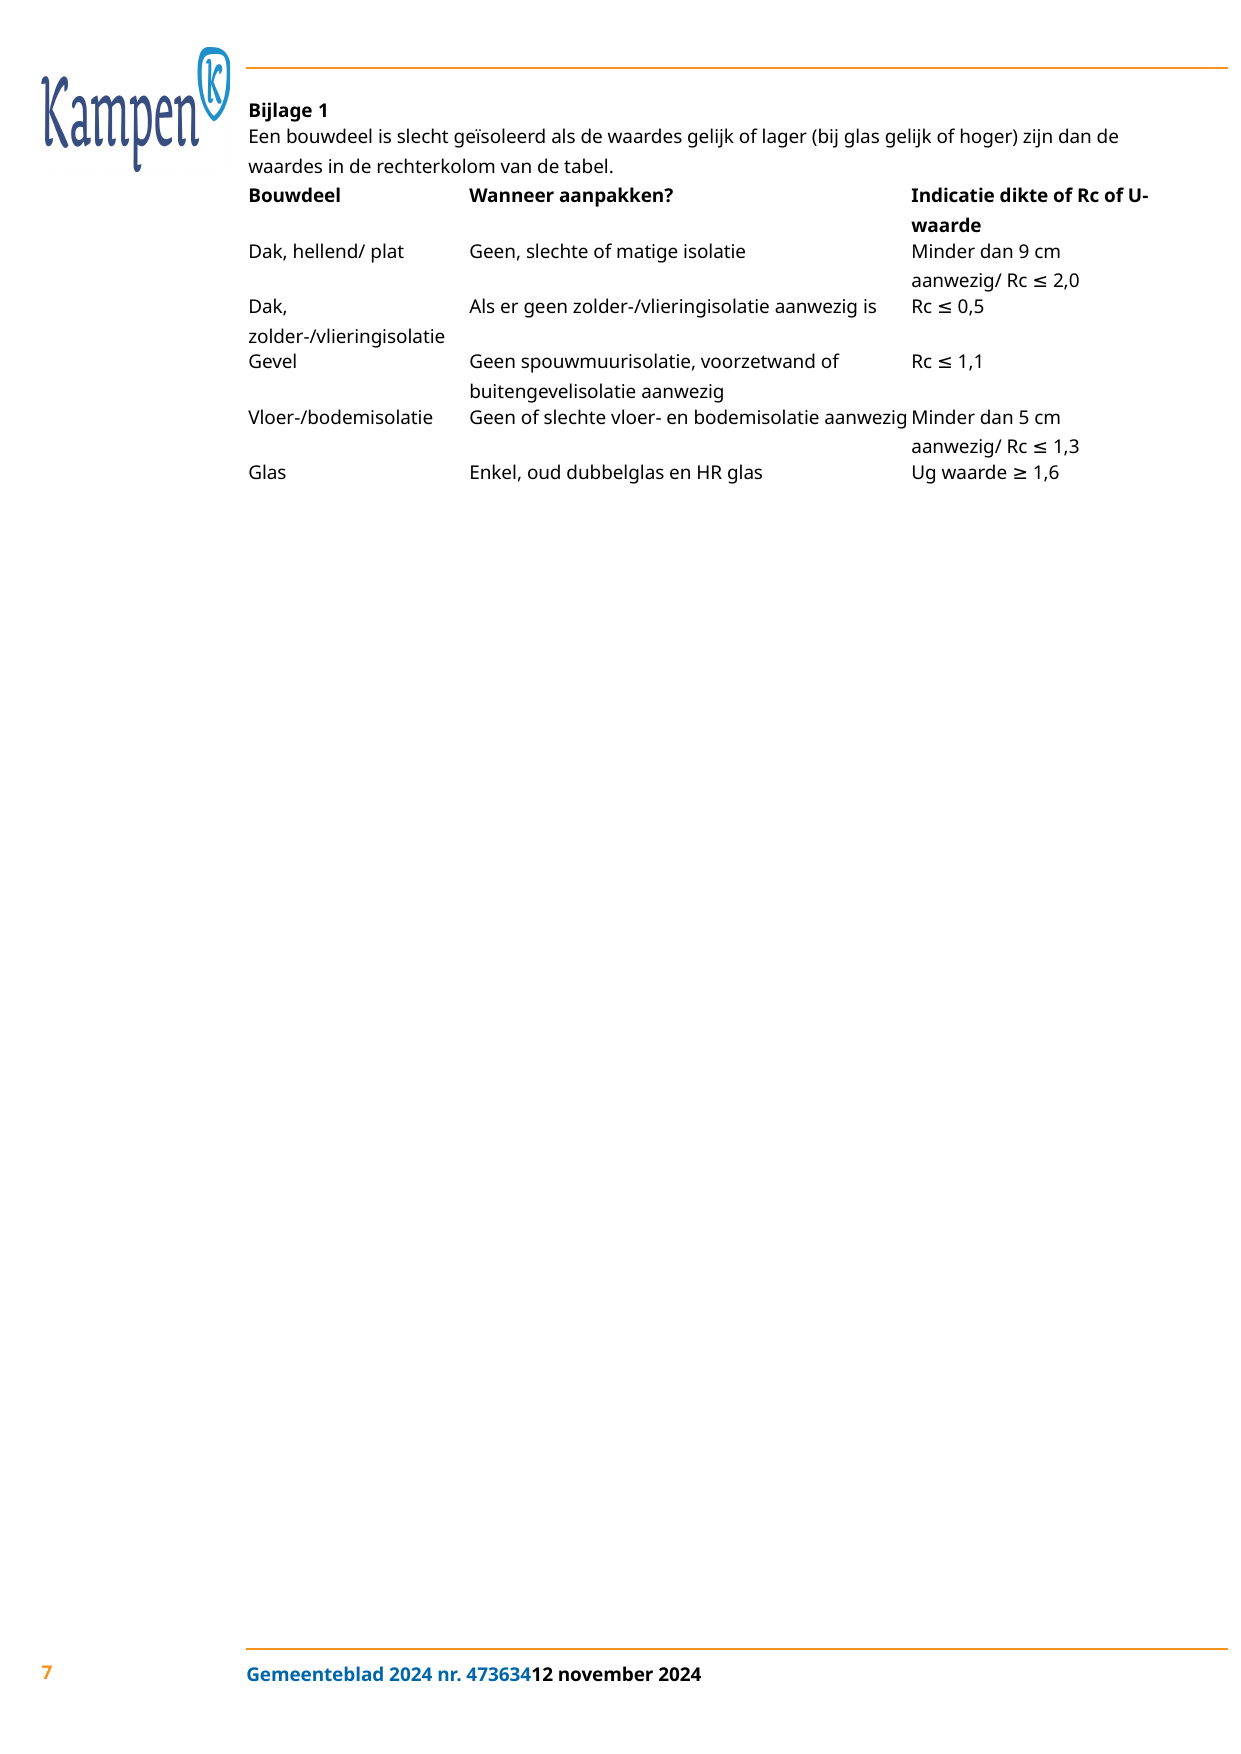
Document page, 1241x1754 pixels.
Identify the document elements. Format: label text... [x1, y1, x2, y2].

table_cell Als er geen zolder-/vlieringisolatie aanwezig is [469, 293, 911, 348]
table_cell Rc ≤ 0,5 [911, 293, 1152, 348]
table_cell Vloer-/bodemisolatie [248, 404, 469, 459]
table_cell Enkel, oud dubbelglas en HR glas [469, 459, 911, 485]
table_cell Gevel [248, 349, 469, 404]
table_cell Dak, hellend/ plat [248, 238, 469, 293]
table_header Bouwdeel [248, 183, 469, 238]
table_cell Geen of slechte vloer- en bodemisolatie aanwezig [469, 404, 911, 459]
table_cell Ug waarde ≥ 1,6 [911, 459, 1152, 485]
table_cell Minder dan 9 cm aanwezig/ Rc ≤ 2,0 [911, 238, 1152, 293]
text Bijlage 1 [248, 95, 1152, 123]
table_cell Glas [248, 459, 469, 485]
table_header Wanneer aanpakken? [469, 183, 911, 238]
table_cell Minder dan 5 cm aanwezig/ Rc ≤ 1,3 [911, 404, 1152, 459]
table_cell Geen spouwmuurisolatie, voorzetwand of buitengevelisolatie aanwezig [469, 349, 911, 404]
table_cell Geen, slechte of matige isolatie [469, 238, 911, 293]
table_cell Rc ≤ 1,1 [911, 349, 1152, 404]
picture [41, 47, 231, 172]
table_cell Dak, zolder-/vlieringisolatie [248, 293, 469, 348]
text Een bouwdeel is slecht geïsoleerd als de waardes gelijk of lager (bij glas gelijk of hoger) zijn dan de waardes in de rechterkolom van de tabel. [248, 123, 1152, 179]
table_header Indicatie dikte of Rc of U-waarde [911, 183, 1152, 238]
